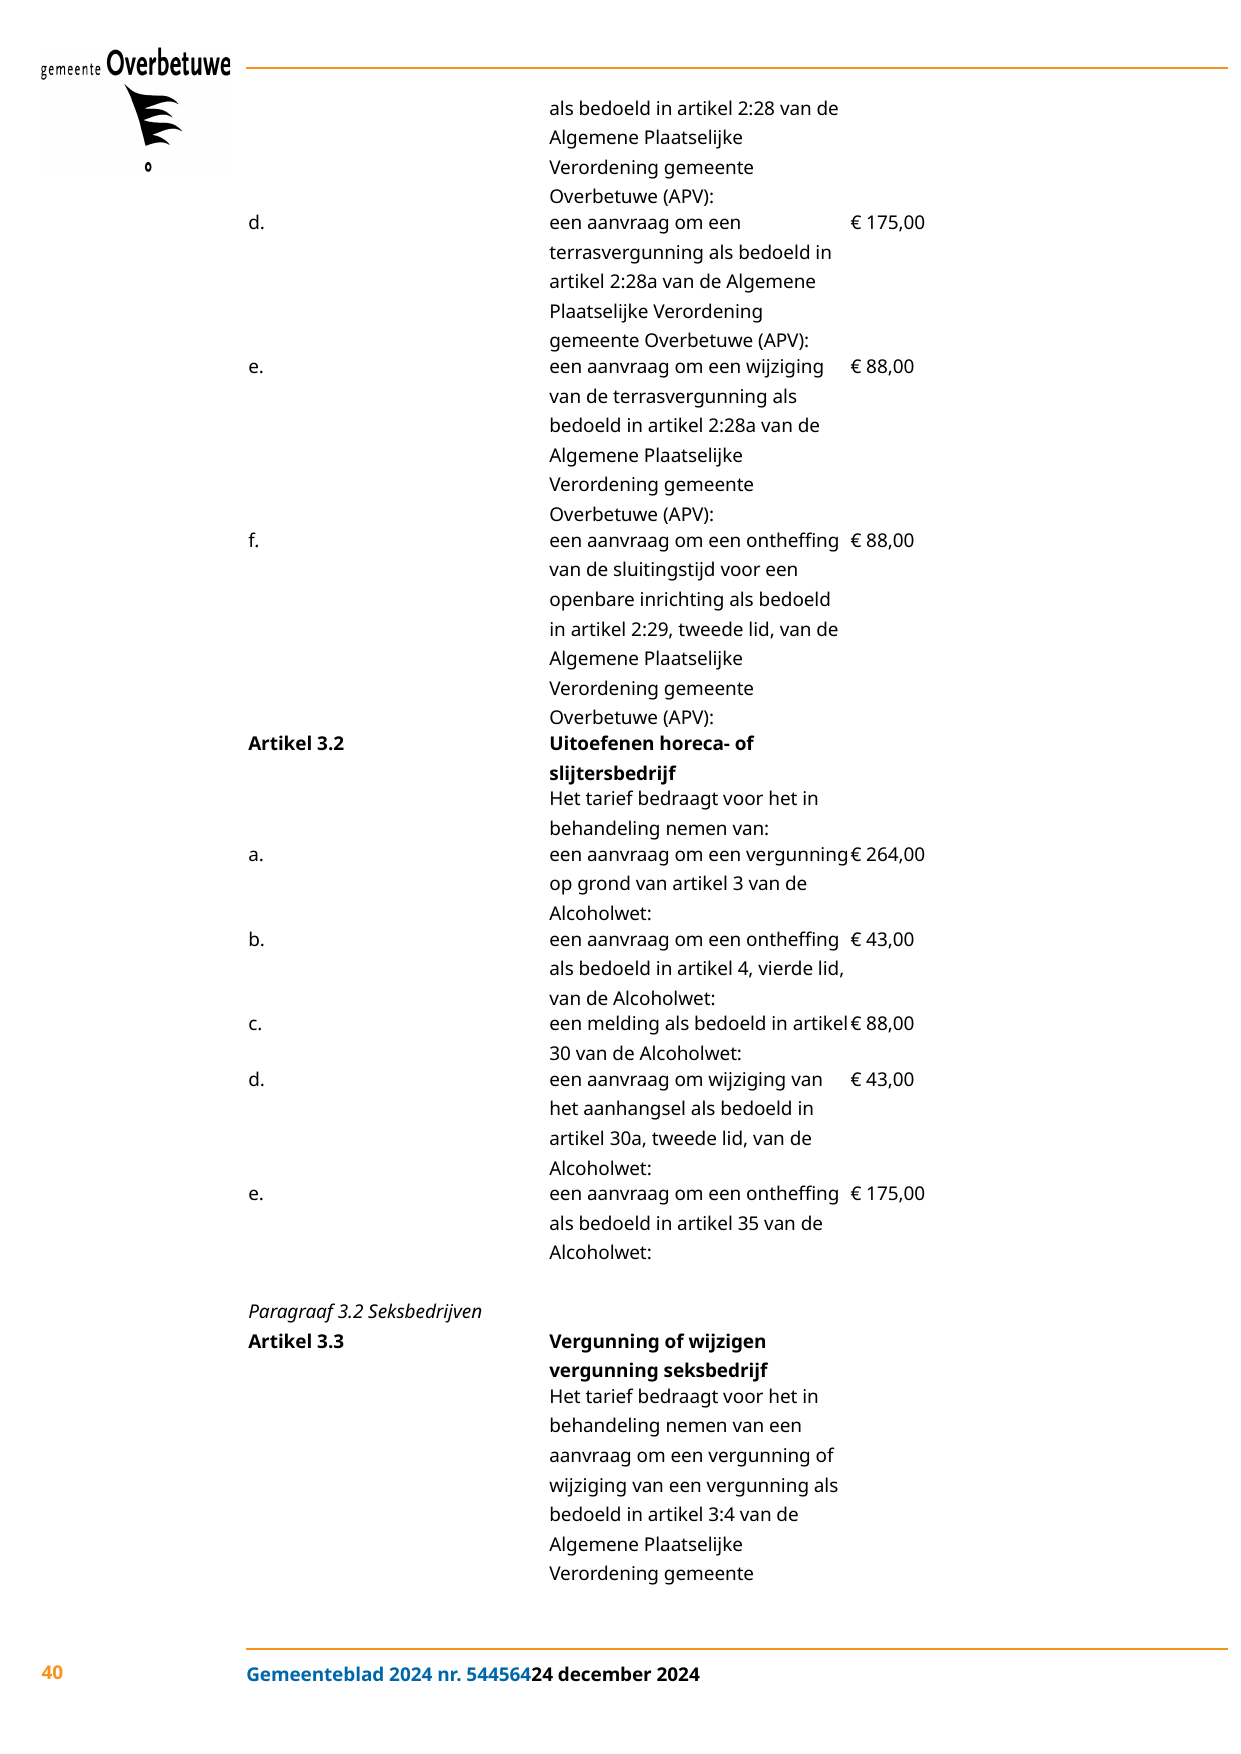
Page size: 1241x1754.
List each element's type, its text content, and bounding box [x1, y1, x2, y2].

table_cell € 88,00 [850, 353, 1152, 527]
table_cell een aanvraag om een ontheffing als bedoeld in artikel 4, vierde lid, van de Alcoholwet: [549, 926, 850, 1011]
table_cell [248, 95, 549, 209]
table_cell € 175,00 [850, 209, 1152, 353]
table_cell f. [248, 527, 549, 730]
table_cell d. [248, 209, 549, 353]
table_header Vergunning of wijzigen vergunning seksbedrijf [549, 1328, 850, 1383]
table_header [850, 1328, 1152, 1383]
table_header Artikel 3.3 [248, 1328, 549, 1383]
table_cell € 264,00 [850, 841, 1152, 926]
table_cell € 43,00 [850, 1066, 1152, 1180]
table_cell Uitoefenen horeca- of slijtersbedrijf [549, 730, 850, 786]
table_cell Het tarief bedraagt voor het in behandeling nemen van een aanvraag om een vergunning of wijziging van een vergunning als bedoeld in artikel 3:4 van de Algemene Plaatselijke Verordening gemeente [549, 1383, 850, 1586]
table_cell b. [248, 926, 549, 1011]
table_cell een aanvraag om een ontheffing als bedoeld in artikel 35 van de Alcoholwet: [549, 1180, 850, 1265]
table_cell € 88,00 [850, 527, 1152, 730]
table_cell een aanvraag om wijziging van het aanhangsel als bedoeld in artikel 30a, tweede lid, van de Alcoholwet: [549, 1066, 850, 1180]
table_cell c. [248, 1011, 549, 1066]
table_cell d. [248, 1066, 549, 1180]
table_cell [248, 786, 549, 841]
table_cell [850, 95, 1152, 209]
table_cell Het tarief bedraagt voor het in behandeling nemen van: [549, 786, 850, 841]
table_cell [850, 1383, 1152, 1586]
text Paragraaf 3.2 Seksbedrijven [248, 1298, 1152, 1324]
table_cell een aanvraag om een ontheffing van de sluitingstijd voor een openbare inrichting als bedoeld in artikel 2:29, tweede lid, van de Algemene Plaatselijke Verordening gemeente Overbetuwe (APV): [549, 527, 850, 730]
table_cell a. [248, 841, 549, 926]
table_cell een aanvraag om een vergunning op grond van artikel 3 van de Alcoholwet: [549, 841, 850, 926]
picture [41, 47, 231, 172]
table_cell [850, 730, 1152, 786]
table_cell Artikel 3.2 [248, 730, 549, 786]
table_cell een aanvraag om een wijziging van de terrasvergunning als bedoeld in artikel 2:28a van de Algemene Plaatselijke Verordening gemeente Overbetuwe (APV): [549, 353, 850, 527]
table_cell € 43,00 [850, 926, 1152, 1011]
table_cell [248, 1383, 549, 1586]
table_cell als bedoeld in artikel 2:28 van de Algemene Plaatselijke Verordening gemeente Overbetuwe (APV): [549, 95, 850, 209]
table_cell e. [248, 353, 549, 527]
table_cell [850, 786, 1152, 841]
table_cell e. [248, 1180, 549, 1265]
table_cell € 88,00 [850, 1011, 1152, 1066]
table_cell een aanvraag om een terrasvergunning als bedoeld in artikel 2:28a van de Algemene Plaatselijke Verordening gemeente Overbetuwe (APV): [549, 209, 850, 353]
table_cell € 175,00 [850, 1180, 1152, 1265]
table_cell een melding als bedoeld in artikel 30 van de Alcoholwet: [549, 1011, 850, 1066]
